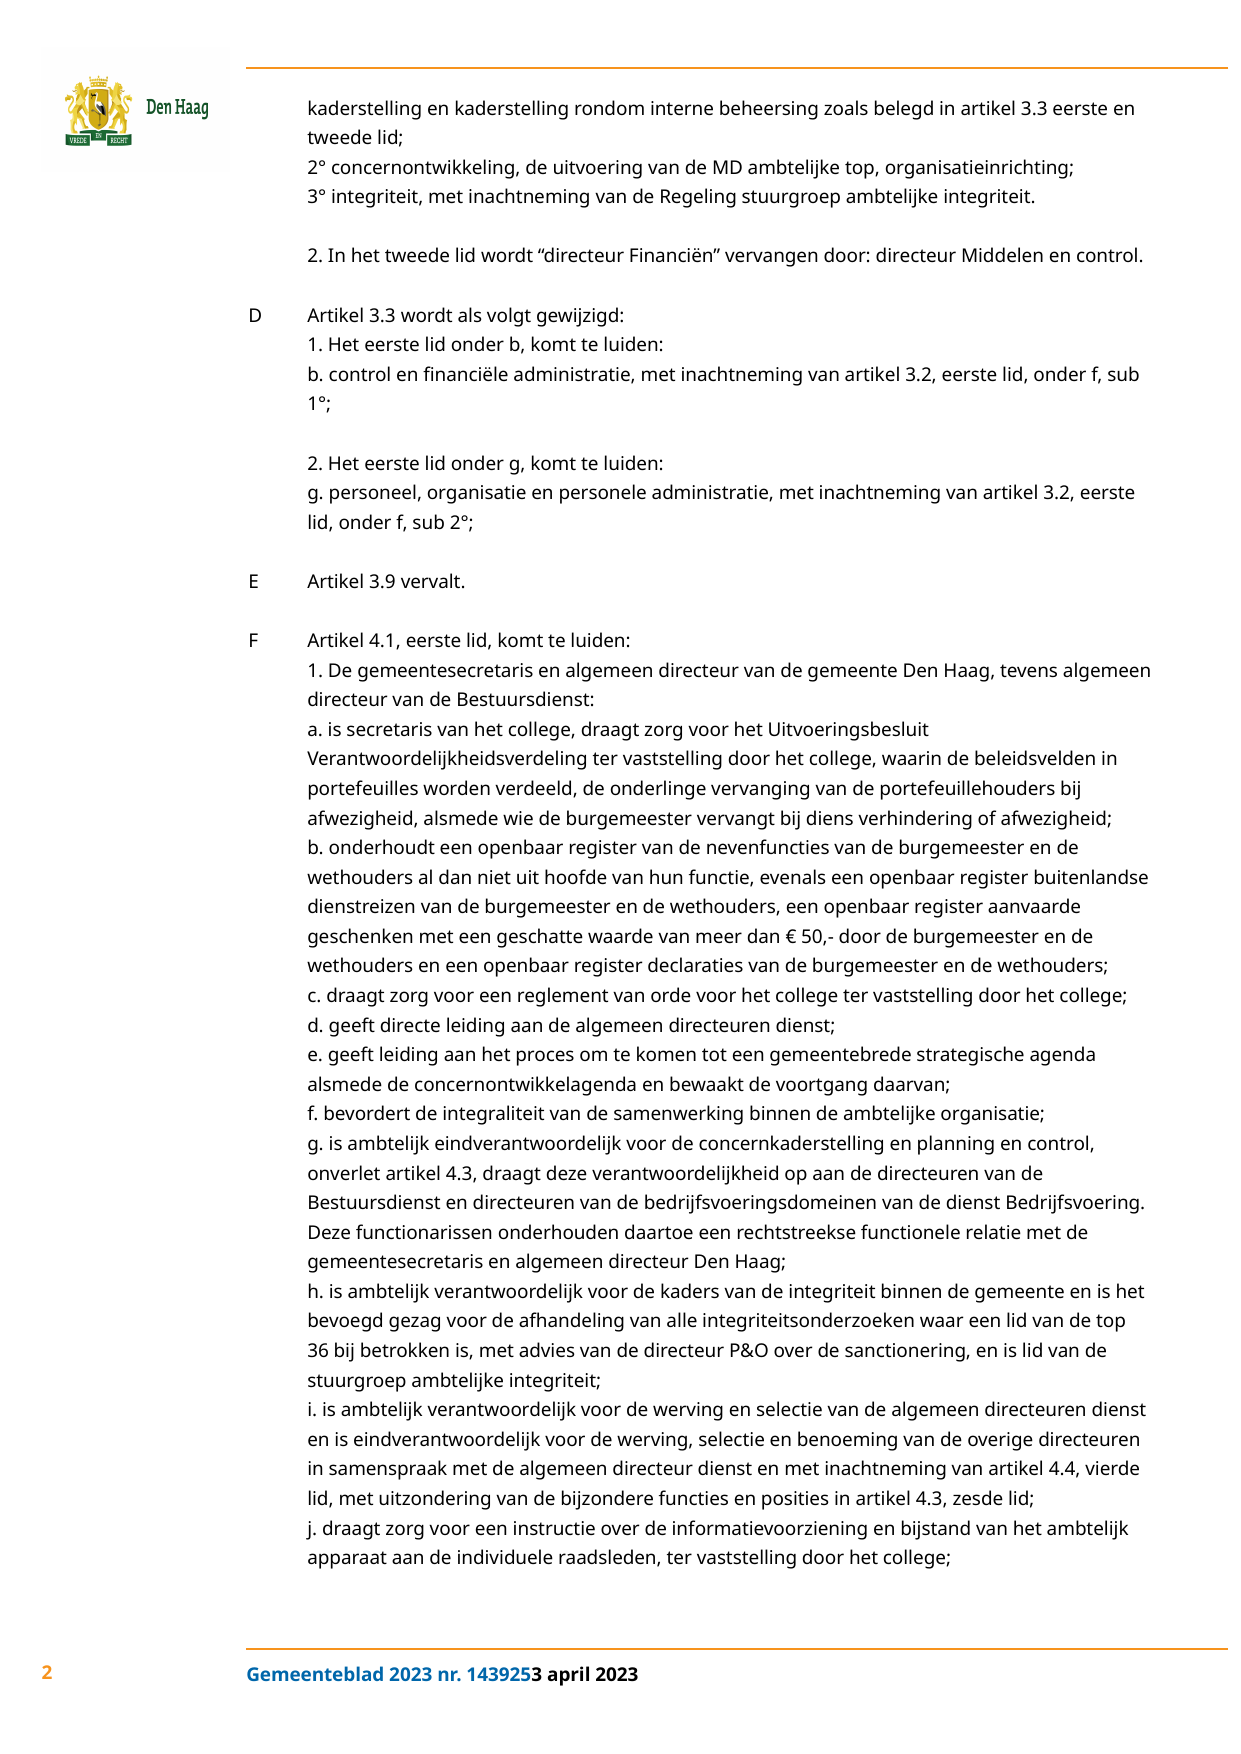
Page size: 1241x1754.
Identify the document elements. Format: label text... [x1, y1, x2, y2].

list kaderstelling en kaderstelling rondom interne beheersing zoals belegd in artikel 3.3 eerste en tweede lid; [248, 95, 1152, 150]
list 1. De gemeentesecretaris en algemeen directeur van de gemeente Den Haag, tevens algemeen directeur van de Bestuursdienst: [248, 657, 1152, 712]
list g. personeel, organisatie en personele administratie, met inachtneming van artikel 3.2, eerste lid, onder f, sub 2°; [248, 479, 1152, 535]
list 1. Het eerste lid onder b, komt te luiden: [248, 331, 1152, 357]
list g. is ambtelijk eindverantwoordelijk voor de concernkaderstelling en planning en control, onverlet artikel 4.3, draagt deze verantwoordelijkheid op aan de directeuren van de Bestuursdienst en directeuren van de bedrijfsvoeringsdomeinen van de dienst Bedrijfsvoering. Deze functionarissen onderhouden daartoe een rechtstreekse functionele relatie met de gemeentesecretaris en algemeen directeur Den Haag; [248, 1130, 1152, 1274]
list b. onderhoudt een openbaar register van de nevenfuncties van de burgemeester en de wethouders al dan niet uit hoofde van hun functie, evenals een openbaar register buitenlandse dienstreizen van de burgemeester en de wethouders, een openbaar register aanvaarde geschenken met een geschatte waarde van meer dan € 50,- door de burgemeester en de wethouders en een openbaar register declaraties van de burgemeester en de wethouders; [248, 834, 1152, 978]
list Artikel 3.3 wordt als volgt gewijzigd: [248, 302, 1152, 328]
picture [41, 47, 231, 172]
list 3° integriteit, met inachtneming van de Regeling stuurgroep ambtelijke integriteit. [248, 183, 1152, 209]
list a. is secretaris van het college, draagt zorg voor het Uitvoeringsbesluit Verantwoordelijkheidsverdeling ter vaststelling door het college, waarin de beleidsvelden in portefeuilles worden verdeeld, de onderlinge vervanging van de portefeuillehouders bij afwezigheid, alsmede wie de burgemeester vervangt bij diens verhindering of afwezigheid; [248, 716, 1152, 831]
list h. is ambtelijk verantwoordelijk voor de kaders van de integriteit binnen de gemeente en is het bevoegd gezag voor de afhandeling van alle integriteitsonderzoeken waar een lid van de top 36 bij betrokken is, met advies van de directeur P&O over de sanctionering, en is lid van de stuurgroep ambtelijke integriteit; [248, 1278, 1152, 1393]
list d. geeft directe leiding aan de algemeen directeuren dienst; [248, 1012, 1152, 1038]
list j. draagt zorg voor een instructie over de informatievoorziening en bijstand van het ambtelijk apparaat aan de individuele raadsleden, ter vaststelling door het college; [248, 1515, 1152, 1570]
list b. control en financiële administratie, met inachtneming van artikel 3.2, eerste lid, onder f, sub 1°; [248, 361, 1152, 416]
list 2. Het eerste lid onder g, komt te luiden: [248, 450, 1152, 476]
list f. bevordert de integraliteit van de samenwerking binnen de ambtelijke organisatie; [248, 1101, 1152, 1126]
list Artikel 3.9 vervalt. [248, 568, 1152, 594]
list 2° concernontwikkeling, de uitvoering van de MD ambtelijke top, organisatieinrichting; [248, 154, 1152, 180]
list 2. In het tweede lid wordt “directeur Financiën” vervangen door: directeur Middelen en control. [248, 243, 1152, 268]
list i. is ambtelijk verantwoordelijk voor de werving en selectie van de algemeen directeuren dienst en is eindverantwoordelijk voor de werving, selectie en benoeming van de overige directeuren in samenspraak met de algemeen directeur dienst en met inachtneming van artikel 4.4, vierde lid, met uitzondering van de bijzondere functies en posities in artikel 4.3, zesde lid; [248, 1396, 1152, 1511]
list e. geeft leiding aan het proces om te komen tot een gemeentebrede strategische agenda alsmede de concernontwikkelagenda en bewaakt de voortgang daarvan; [248, 1041, 1152, 1097]
list c. draagt zorg voor een reglement van orde voor het college ter vaststelling door het college; [248, 982, 1152, 1008]
list Artikel 4.1, eerste lid, komt te luiden: [248, 627, 1152, 653]
